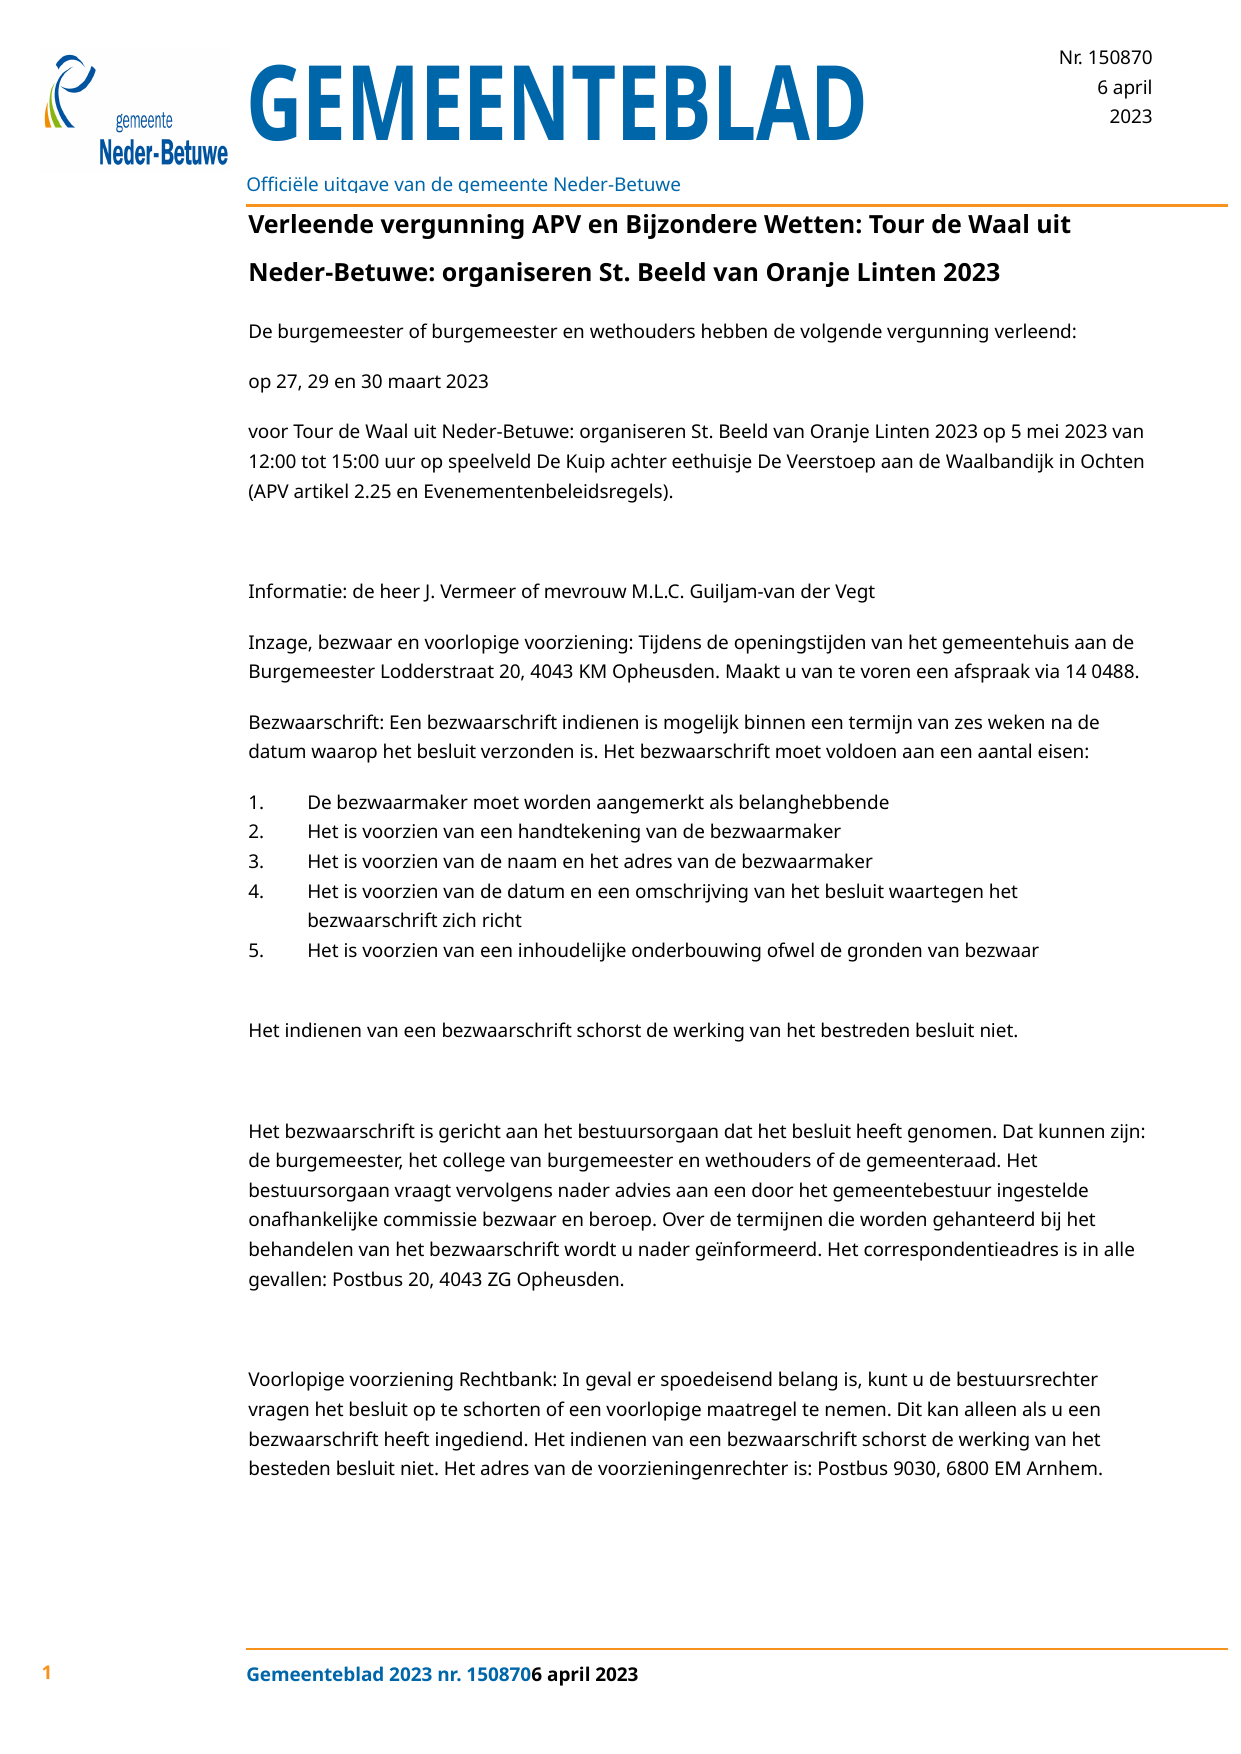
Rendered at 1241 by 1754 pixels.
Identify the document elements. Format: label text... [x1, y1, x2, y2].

text Verleende vergunning APV en Bijzondere Wetten: Tour de Waal uit Neder-Betuwe: organiseren St. Beeld van Oranje Linten 2023 [248, 207, 1152, 288]
text De burgemeester of burgemeester en wethouders hebben de volgende vergunning verleend: [248, 318, 1152, 344]
list De bezwaarmaker moet worden aangemerkt als belanghebbende [248, 789, 1152, 815]
text Het bezwaarschrift is gericht aan het bestuursorgaan dat het besluit heeft genomen. Dat kunnen zijn: de burgemeester, het college van burgemeester en wethouders of de gemeenteraad. Het bestuursorgaan vraagt vervolgens nader advies aan een door het gemeentebestuur ingestelde onafhankelijke commissie bezwaar en beroep. Over de termijnen die worden gehanteerd bij het behandelen van het bezwaarschrift wordt u nader geïnformeerd. Het correspondentieadres is in alle gevallen: Postbus 20, 4043 ZG Opheusden. [248, 1118, 1152, 1292]
text voor Tour de Waal uit Neder-Betuwe: organiseren St. Beeld van Oranje Linten 2023 op 5 mei 2023 van 12:00 tot 15:00 uur op speelveld De Kuip achter eethuisje De Veerstoep aan de Waalbandijk in Ochten (APV artikel 2.25 en Evenementenbeleidsregels). [248, 419, 1152, 504]
text Informatie: de heer J. Vermeer of mevrouw M.L.C. Guiljam-van der Vegt [248, 579, 1152, 604]
list Het is voorzien van de datum en een omschrijving van het besluit waartegen het bezwaarschrift zich richt [248, 878, 1152, 933]
list Het is voorzien van de naam en het adres van de bezwaarmaker [248, 848, 1152, 874]
list Het is voorzien van een handtekening van de bezwaarmaker [248, 819, 1152, 844]
text op 27, 29 en 30 maart 2023 [248, 368, 1152, 394]
text Voorlopige voorziening Rechtbank: In geval er spoedeisend belang is, kunt u de bestuursrechter vragen het besluit op te schorten of een voorlopige maatregel te nemen. Dit kan alleen als u een bezwaarschrift heeft ingediend. Het indienen van een bezwaarschrift schorst de werking van het besteden besluit niet. Het adres van de voorzieningenrechter is: Postbus 9030, 6800 EM Arnhem. [248, 1367, 1152, 1481]
picture [41, 47, 231, 172]
text Inzage, bezwaar en voorlopige voorziening: Tijdens de openingstijden van het gemeentehuis aan de Burgemeester Lodderstraat 20, 4043 KM Opheusden. Maakt u van te voren een afspraak via 14 0488. [248, 629, 1152, 684]
list Het is voorzien van een inhoudelijke onderbouwing ofwel de gronden van bezwaar [248, 937, 1152, 963]
text Bezwaarschrift: Een bezwaarschrift indienen is mogelijk binnen een termijn van zes weken na de datum waarop het besluit verzonden is. Het bezwaarschrift moet voldoen aan een aantal eisen: [248, 709, 1152, 764]
text Het indienen van een bezwaarschrift schorst de werking van het bestreden besluit niet. [248, 1017, 1152, 1043]
